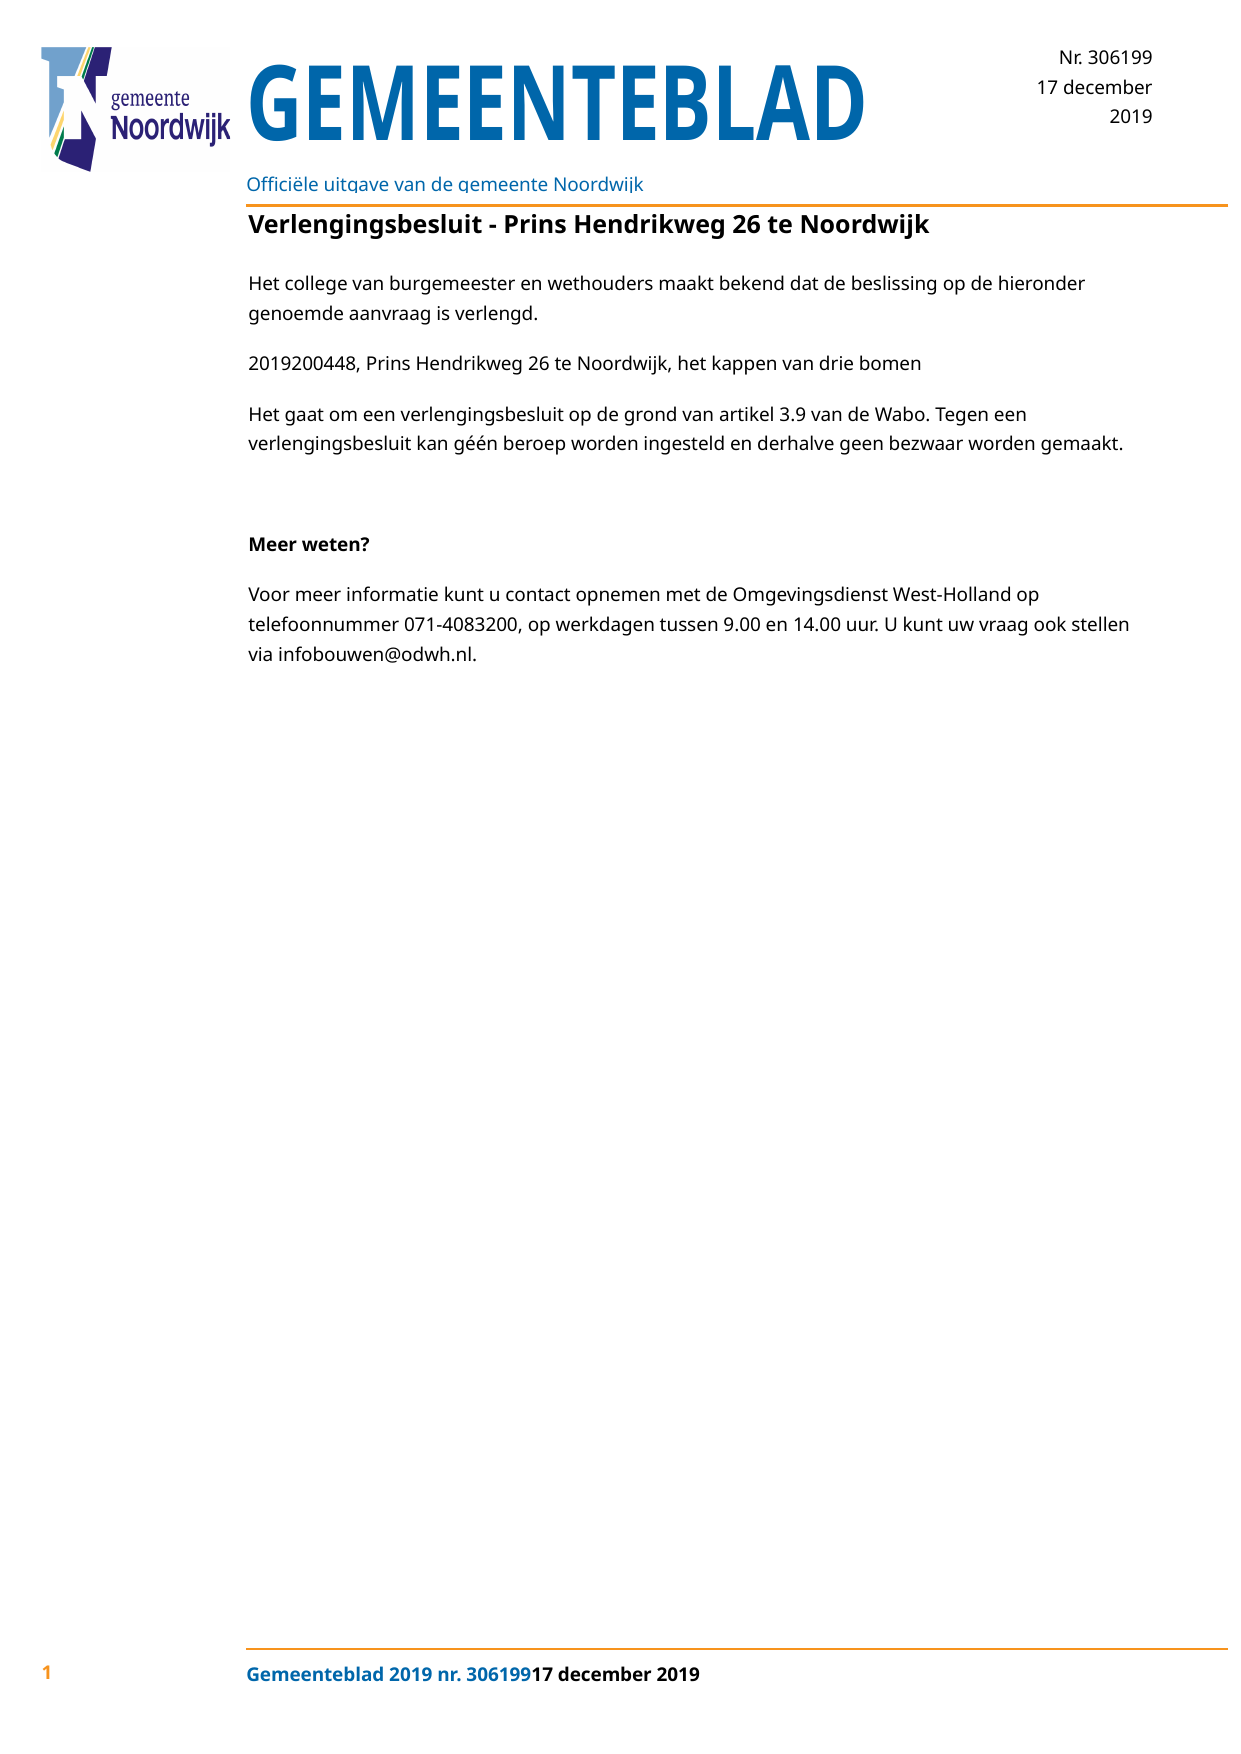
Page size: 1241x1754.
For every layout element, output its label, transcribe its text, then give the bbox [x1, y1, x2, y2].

text Meer weten? [248, 531, 1152, 557]
text Voor meer informatie kunt u contact opnemen met de Omgevingsdienst West-Holland op telefoonnummer 071-4083200, op werkdagen tussen 9.00 en 14.00 uur. U kunt uw vraag ook stellen via infobouwen@odwh.nl. [248, 582, 1152, 666]
text Het college van burgemeester en wethouders maakt bekend dat de beslissing op de hieronder genoemde aanvraag is verlengd. [248, 270, 1152, 326]
text Het gaat om een verlengingsbesluit op de grond van artikel 3.9 van de Wabo. Tegen een verlengingsbesluit kan géén beroep worden ingesteld en derhalve geen bezwaar worden gemaakt. [248, 401, 1152, 456]
text 2019200448, Prins Hendrikweg 26 te Noordwijk, het kappen van drie bomen [248, 350, 1152, 376]
picture [41, 47, 231, 172]
text Verlengingsbesluit - Prins Hendrikweg 26 te Noordwijk [248, 207, 1152, 241]
